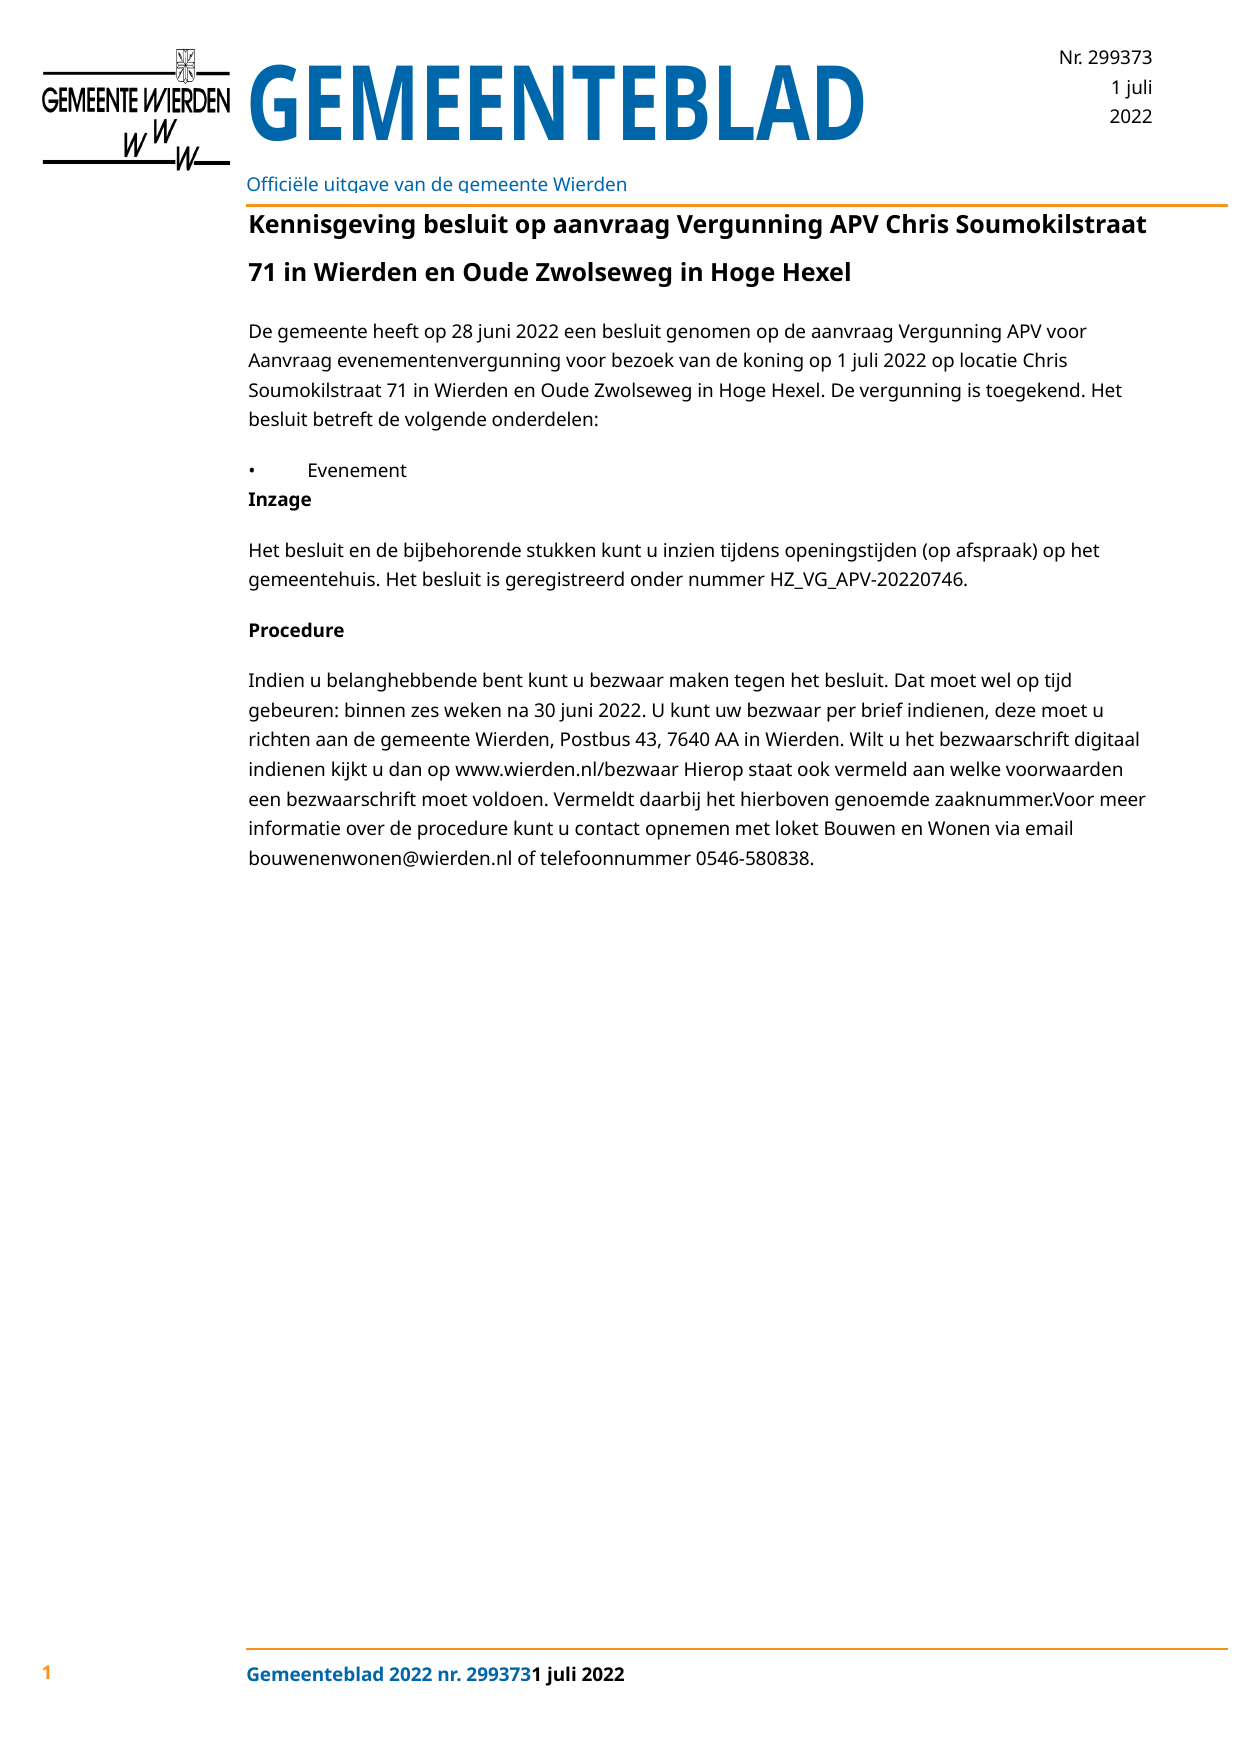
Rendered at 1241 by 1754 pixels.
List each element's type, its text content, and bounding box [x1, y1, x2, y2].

text Indien u belanghebbende bent kunt u bezwaar maken tegen het besluit. Dat moet wel op tijd gebeuren: binnen zes weken na 30 juni 2022. U kunt uw bezwaar per brief indienen, deze moet u richten aan de gemeente Wierden, Postbus 43, 7640 AA in Wierden. Wilt u het bezwaarschrift digitaal indienen kijkt u dan op www.wierden.nl/bezwaar Hierop staat ook vermeld aan welke voorwaarden een bezwaarschrift moet voldoen. Vermeldt daarbij het hierboven genoemde zaaknummer.Voor meer informatie over de procedure kunt u contact opnemen met loket Bouwen en Wonen via email bouwenenwonen@wierden.nl of telefoonnummer 0546-580838. [248, 667, 1152, 871]
text Het besluit en de bijbehorende stukken kunt u inzien tijdens openingstijden (op afspraak) op het gemeentehuis. Het besluit is geregistreerd onder nummer HZ_VG_APV-20220746. [248, 537, 1152, 592]
text Kennisgeving besluit op aanvraag Vergunning APV Chris Soumokilstraat 71 in Wierden en Oude Zwolseweg in Hoge Hexel [248, 207, 1152, 288]
list Evenement [248, 457, 1152, 483]
picture [41, 47, 231, 172]
text Inzage [248, 487, 1152, 512]
text Procedure [248, 617, 1152, 643]
text De gemeente heeft op 28 juni 2022 een besluit genomen op de aanvraag Vergunning APV voor Aanvraag evenementenvergunning voor bezoek van de koning op 1 juli 2022 op locatie Chris Soumokilstraat 71 in Wierden en Oude Zwolseweg in Hoge Hexel. De vergunning is toegekend. Het besluit betreft de volgende onderdelen: [248, 318, 1152, 432]
